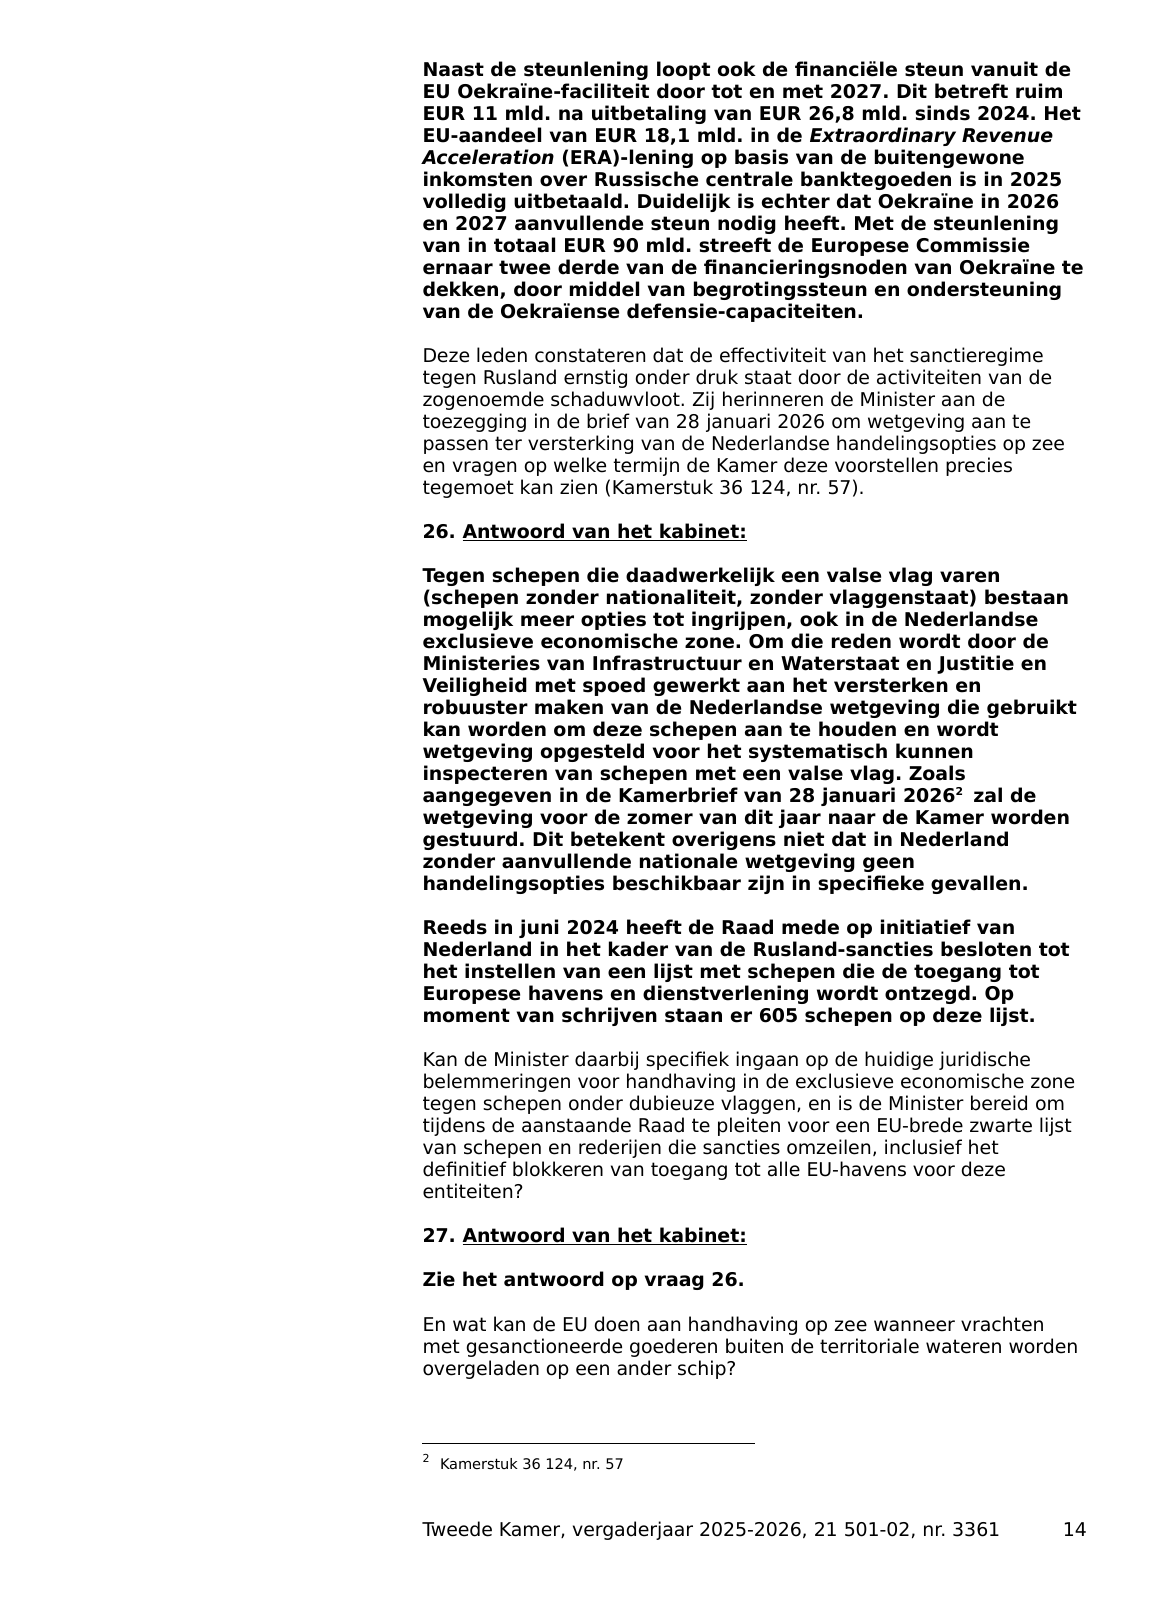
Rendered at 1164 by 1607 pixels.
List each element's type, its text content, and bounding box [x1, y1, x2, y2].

text En wat kan de EU doen aan handhaving op zee wanneer vrachten met gesanctioneerde goederen buiten de territoriale wateren worden overgeladen op een ander schip? [422, 1313, 1087, 1379]
text Deze leden constateren dat de effectiviteit van het sanctieregime tegen Rusland ernstig onder druk staat door de activiteiten van de zogenoemde schaduwvloot. Zij herinneren de Minister aan de toezegging in de brief van 28 januari 2026 om wetgeving aan te passen ter versterking van de Nederlandse handelingsopties op zee en vragen op welke termijn de Kamer deze voorstellen precies tegemoet kan zien (Kamerstuk 36 124, nr. 57). [422, 345, 1087, 499]
subtitle 26. Antwoord van het kabinet: [422, 521, 1087, 543]
text Naast de steunlening loopt ook de financiële steun vanuit de EU Oekraïne-faciliteit door tot en met 2027. Dit betreft ruim EUR 11 mld. na uitbetaling van EUR 26,8 mld. sinds 2024. Het EU-aandeel van EUR 18,1 mld. in de Extraordinary Revenue Acceleration (ERA)-lening op basis van de buitengewone inkomsten over Russische centrale banktegoeden is in 2025 volledig uitbetaald. Duidelijk is echter dat Oekraïne in 2026 en 2027 aanvullende steun nodig heeft. Met de steunlening van in totaal EUR 90 mld. streeft de Europese Commissie ernaar twee derde van de financieringsnoden van Oekraïne te dekken, door middel van begrotingssteun en ondersteuning van de Oekraïense defensie-capaciteiten. [422, 59, 1087, 323]
text Tegen schepen die daadwerkelijk een valse vlag varen (schepen zonder nationaliteit, zonder vlaggenstaat) bestaan mogelijk meer opties tot ingrijpen, ook in de Nederlandse exclusieve economische zone. Om die reden wordt door de Ministeries van Infrastructuur en Waterstaat en Justitie en Veiligheid met spoed gewerkt aan het versterken en robuuster maken van de Nederlandse wetgeving die gebruikt kan worden om deze schepen aan te houden en wordt wetgeving opgesteld voor het systematisch kunnen inspecteren van schepen met een valse vlag. Zoals aangegeven in de Kamerbrief van 28 januari 2026 zal de wetgeving voor de zomer van dit jaar naar de Kamer worden gestuurd. Dit betekent overigens niet dat in Nederland zonder aanvullende nationale wetgeving geen handelingsopties beschikbaar zijn in specifieke gevallen. [422, 565, 1087, 895]
subtitle 27. Antwoord van het kabinet: [422, 1225, 1087, 1247]
text Kamerstuk 36 124, nr. 57 [422, 1452, 1087, 1474]
text Kan de Minister daarbij specifiek ingaan op de huidige juridische belemmeringen voor handhaving in de exclusieve economische zone tegen schepen onder dubieuze vlaggen, en is de Minister bereid om tijdens de aanstaande Raad te pleiten voor een EU-brede zwarte lijst van schepen en rederijen die sancties omzeilen, inclusief het definitief blokkeren van toegang tot alle EU-havens voor deze entiteiten? [422, 1049, 1087, 1203]
text Reeds in juni 2024 heeft de Raad mede op initiatief van Nederland in het kader van de Rusland-sancties besloten tot het instellen van een lijst met schepen die de toegang tot Europese havens en dienstverlening wordt ontzegd. Op moment van schrijven staan er 605 schepen op deze lijst. [422, 917, 1087, 1027]
text Zie het antwoord op vraag 26. [422, 1269, 1087, 1291]
